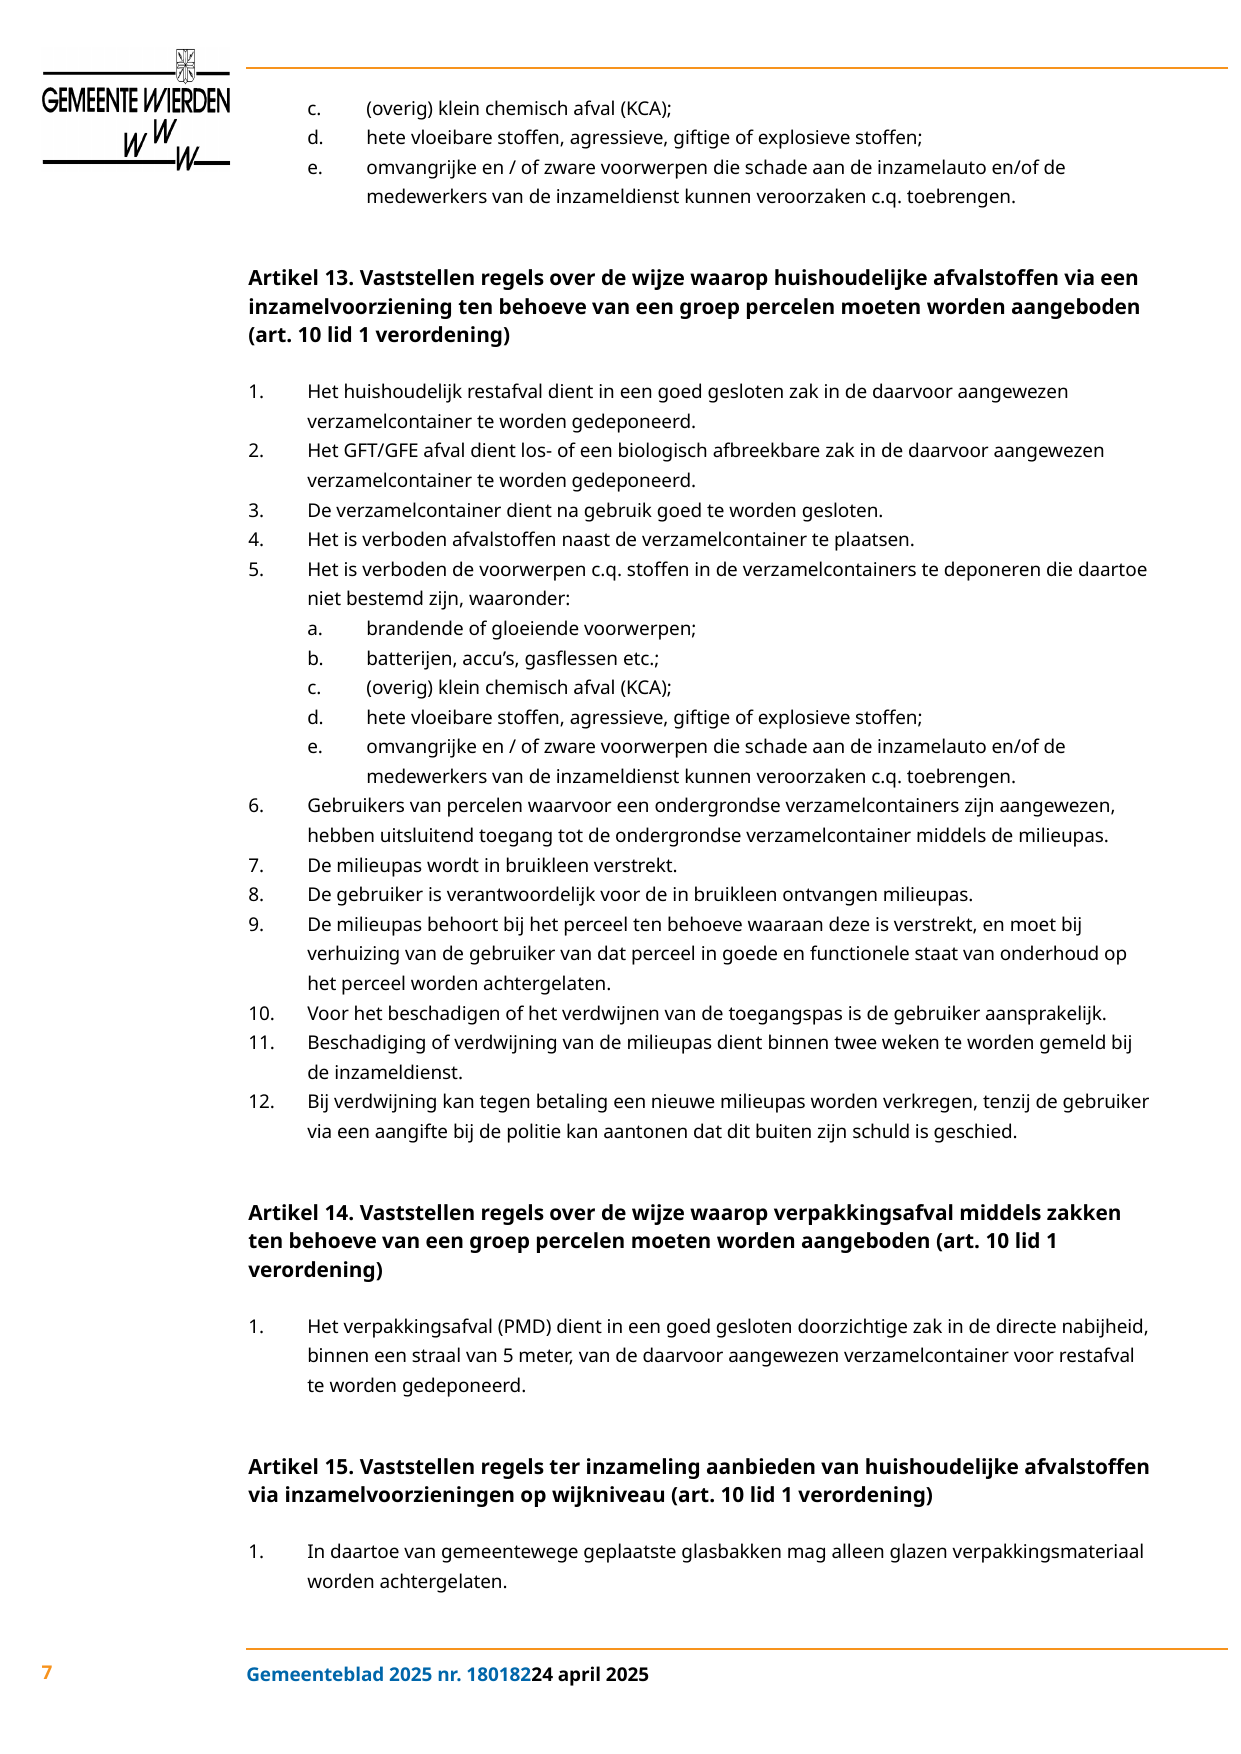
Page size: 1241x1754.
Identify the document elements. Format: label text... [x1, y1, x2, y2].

list hete vloeibare stoffen, agressieve, giftige of explosieve stoffen; [307, 124, 1152, 150]
text Artikel 15. Vaststellen regels ter inzameling aanbieden van huishoudelijke afvalstoffen via inzamelvoorzieningen op wijkniveau (art. 10 lid 1 verordening) [248, 1452, 1152, 1509]
list Het is verboden afvalstoffen naast de verzamelcontainer te plaatsen. [248, 526, 1152, 552]
list (overig) klein chemisch afval (KCA); [307, 95, 1152, 121]
list omvangrijke en / of zware voorwerpen die schade aan de inzamelauto en/of de medewerkers van de inzameldienst kunnen veroorzaken c.q. toebrengen. [307, 154, 1152, 209]
text Artikel 13. Vaststellen regels over de wijze waarop huishoudelijke afvalstoffen via een inzamelvoorziening ten behoeve van een groep percelen moeten worden aangeboden (art. 10 lid 1 verordening) [248, 263, 1152, 349]
list In daartoe van gemeentewege geplaatste glasbakken mag alleen glazen verpakkingsmateriaal worden achtergelaten. [248, 1538, 1152, 1594]
list Het GFT/GFE afval dient los- of een biologisch afbreekbare zak in de daarvoor aangewezen verzamelcontainer te worden gedeponeerd. [248, 438, 1152, 493]
list Beschadiging of verdwijning van de milieupas dient binnen twee weken te worden gemeld bij de inzameldienst. [248, 1029, 1152, 1084]
list Het huishoudelijk restafval dient in een goed gesloten zak in de daarvoor aangewezen verzamelcontainer te worden gedeponeerd. [248, 378, 1152, 434]
list (overig) klein chemisch afval (KCA); [307, 674, 1152, 700]
list De milieupas behoort bij het perceel ten behoeve waaraan deze is verstrekt, en moet bij verhuizing van de gebruiker van dat perceel in goede en functionele staat van onderhoud op het perceel worden achtergelaten. [248, 911, 1152, 996]
list Gebruikers van percelen waarvoor een ondergrondse verzamelcontainers zijn aangewezen, hebben uitsluitend toegang tot de ondergrondse verzamelcontainer middels de milieupas. [248, 793, 1152, 848]
picture [41, 47, 231, 172]
text Artikel 14. Vaststellen regels over de wijze waarop verpakkingsafval middels zakken ten behoeve van een groep percelen moeten worden aangeboden (art. 10 lid 1 verordening) [248, 1198, 1152, 1283]
list Voor het beschadigen of het verdwijnen van de toegangspas is de gebruiker aansprakelijk. [248, 1000, 1152, 1025]
list brandende of gloeiende voorwerpen; [307, 615, 1152, 641]
list Het verpakkingsafval (PMD) dient in een goed gesloten doorzichtige zak in de directe nabijheid, binnen een straal van 5 meter, van de daarvoor aangewezen verzamelcontainer voor restafval te worden gedeponeerd. [248, 1313, 1152, 1398]
list De milieupas wordt in bruikleen verstrekt. [248, 852, 1152, 877]
list batterijen, accu’s, gasflessen etc.; [307, 645, 1152, 670]
list Het is verboden de voorwerpen c.q. stoffen in de verzamelcontainers te deponeren die daartoe niet bestemd zijn, waaronder: [248, 556, 1152, 611]
list De gebruiker is verantwoordelijk voor de in bruikleen ontvangen milieupas. [248, 881, 1152, 907]
list hete vloeibare stoffen, agressieve, giftige of explosieve stoffen; [307, 704, 1152, 729]
list De verzamelcontainer dient na gebruik goed te worden gesloten. [248, 497, 1152, 522]
list omvangrijke en / of zware voorwerpen die schade aan de inzamelauto en/of de medewerkers van de inzameldienst kunnen veroorzaken c.q. toebrengen. [307, 733, 1152, 789]
list Bij verdwijning kan tegen betaling een nieuwe milieupas worden verkregen, tenzij de gebruiker via een aangifte bij de politie kan aantonen dat dit buiten zijn schuld is geschied. [248, 1088, 1152, 1144]
